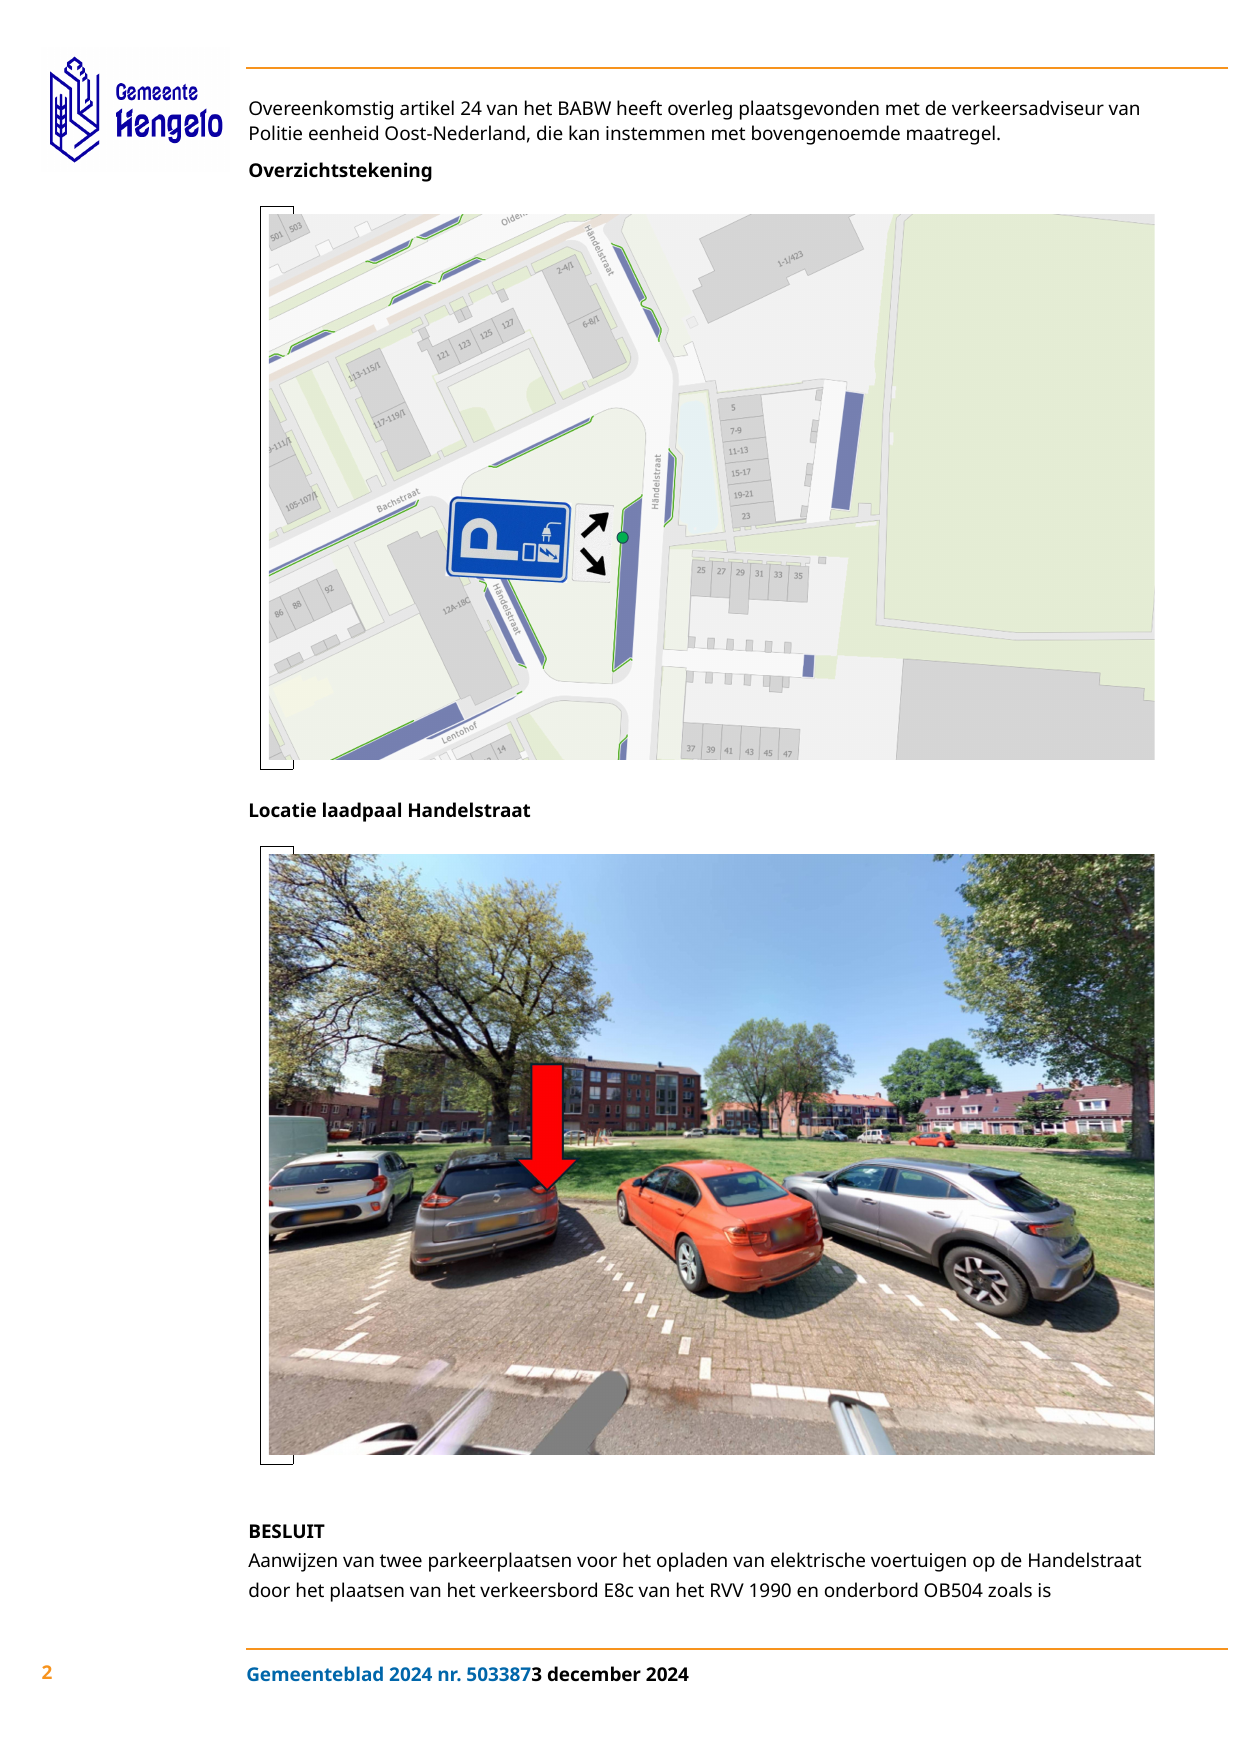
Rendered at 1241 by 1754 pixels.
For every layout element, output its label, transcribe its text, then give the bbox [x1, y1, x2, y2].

picture [41, 47, 231, 172]
picture [268, 854, 1155, 1455]
text Overeenkomstig artikel 24 van het BABW heeft overleg plaatsgevonden met de verkeersadviseur van Politie eenheid Oost-Nederland, die kan instemmen met bovengenoemde maatregel. [248, 95, 1152, 146]
text Aanwijzen van twee parkeerplaatsen voor het opladen van elektrische voertuigen op de Handelstraat door het plaatsen van het verkeersbord E8c van het RVV 1990 en onderbord OB504 zoals is [248, 1548, 1152, 1603]
text Overzichtstekening [248, 157, 1152, 183]
picture [268, 214, 1155, 760]
text Locatie laadpaal Handelstraat [248, 797, 1152, 823]
text BESLUIT [248, 1518, 1152, 1544]
